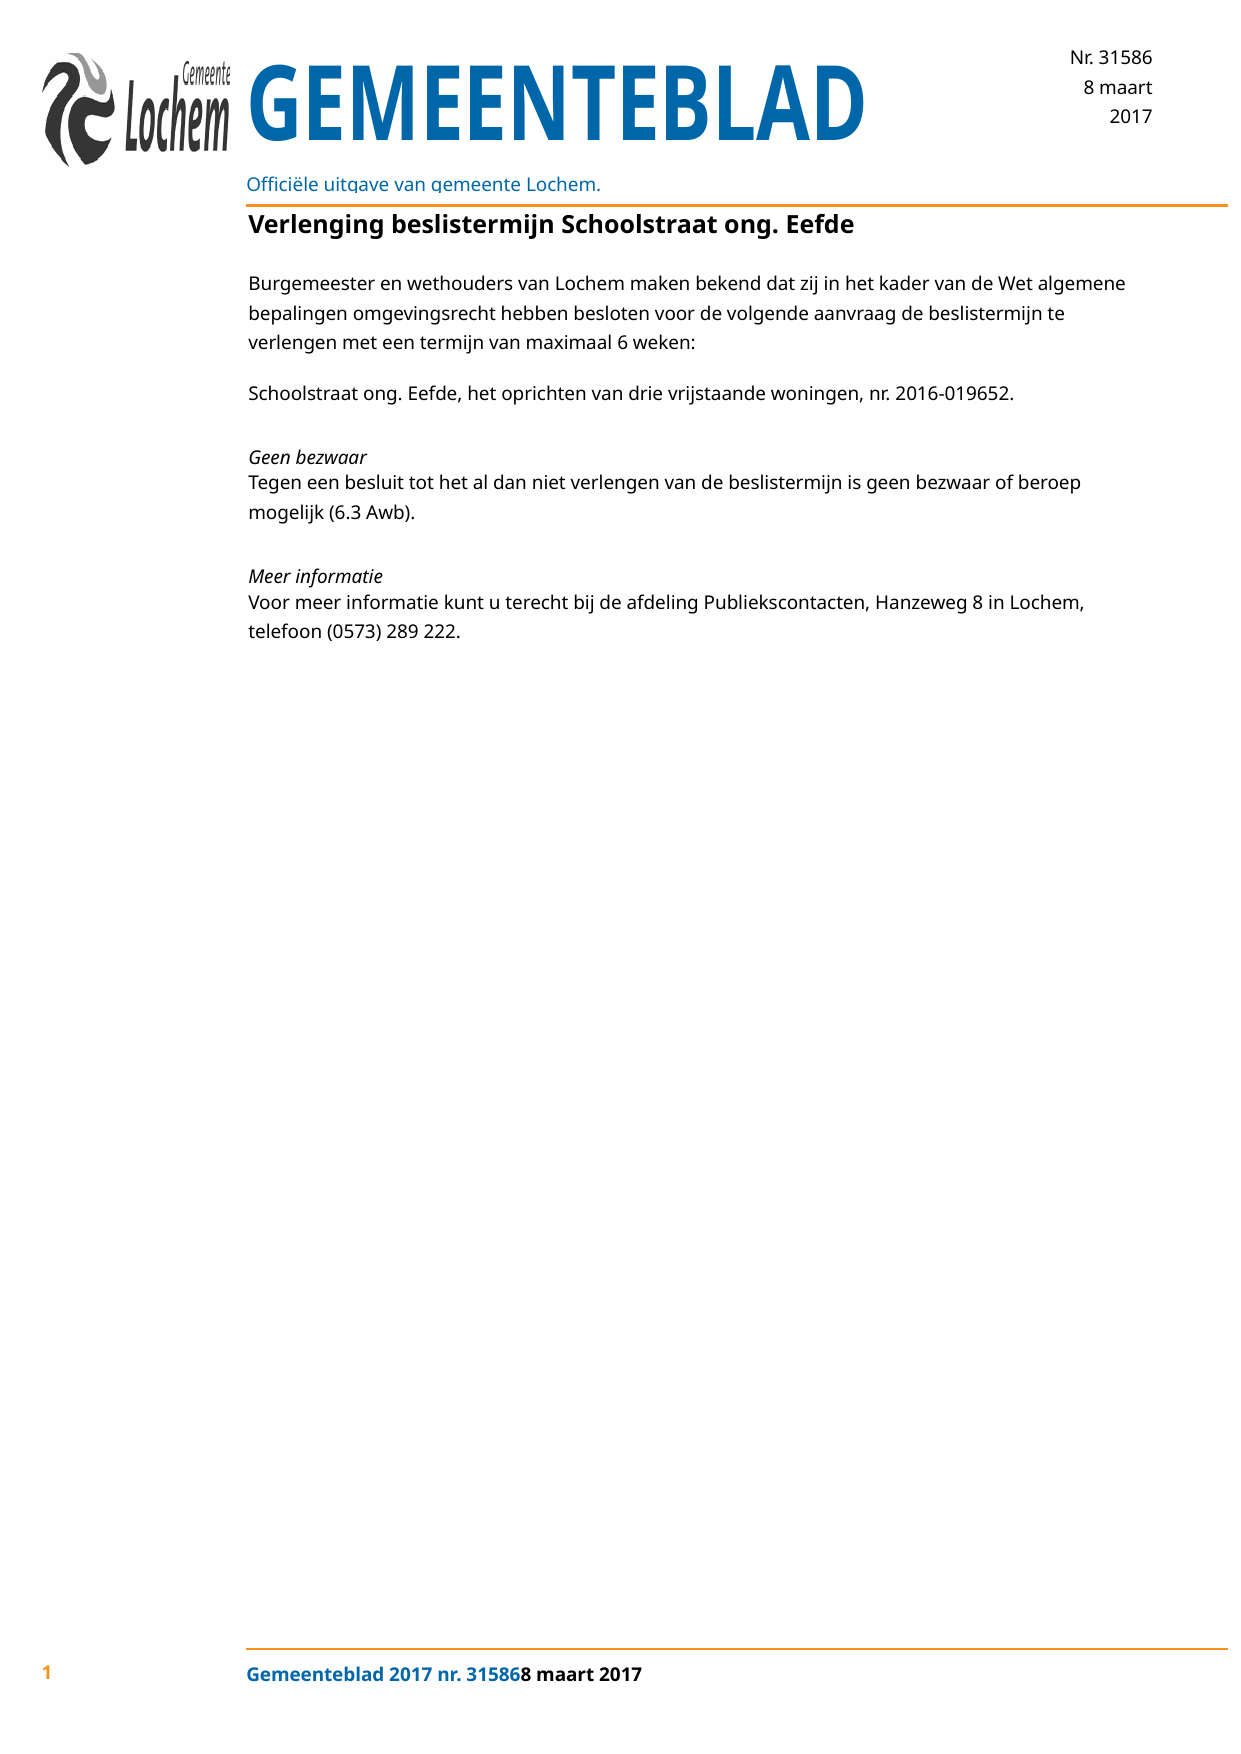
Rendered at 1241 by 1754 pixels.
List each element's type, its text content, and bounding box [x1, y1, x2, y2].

text Tegen een besluit tot het al dan niet verlengen van de beslistermijn is geen bezwaar of beroep mogelijk (6.3 Awb). [248, 469, 1152, 525]
text Geen bezwaar [248, 444, 1152, 469]
text Schoolstraat ong. Eefde, het oprichten van drie vrijstaande woningen, nr. 2016-019652. [248, 380, 1152, 406]
text Verlenging beslistermijn Schoolstraat ong. Eefde [248, 207, 1152, 241]
picture [41, 47, 231, 172]
text Burgemeester en wethouders van Lochem maken bekend dat zij in het kader van de Wet algemene bepalingen omgevingsrecht hebben besloten voor de volgende aanvraag de beslistermijn te verlengen met een termijn van maximaal 6 weken: [248, 270, 1152, 355]
text Meer informatie [248, 563, 1152, 589]
text Voor meer informatie kunt u terecht bij de afdeling Publiekscontacten, Hanzeweg 8 in Lochem, telefoon (0573) 289 222. [248, 589, 1152, 644]
